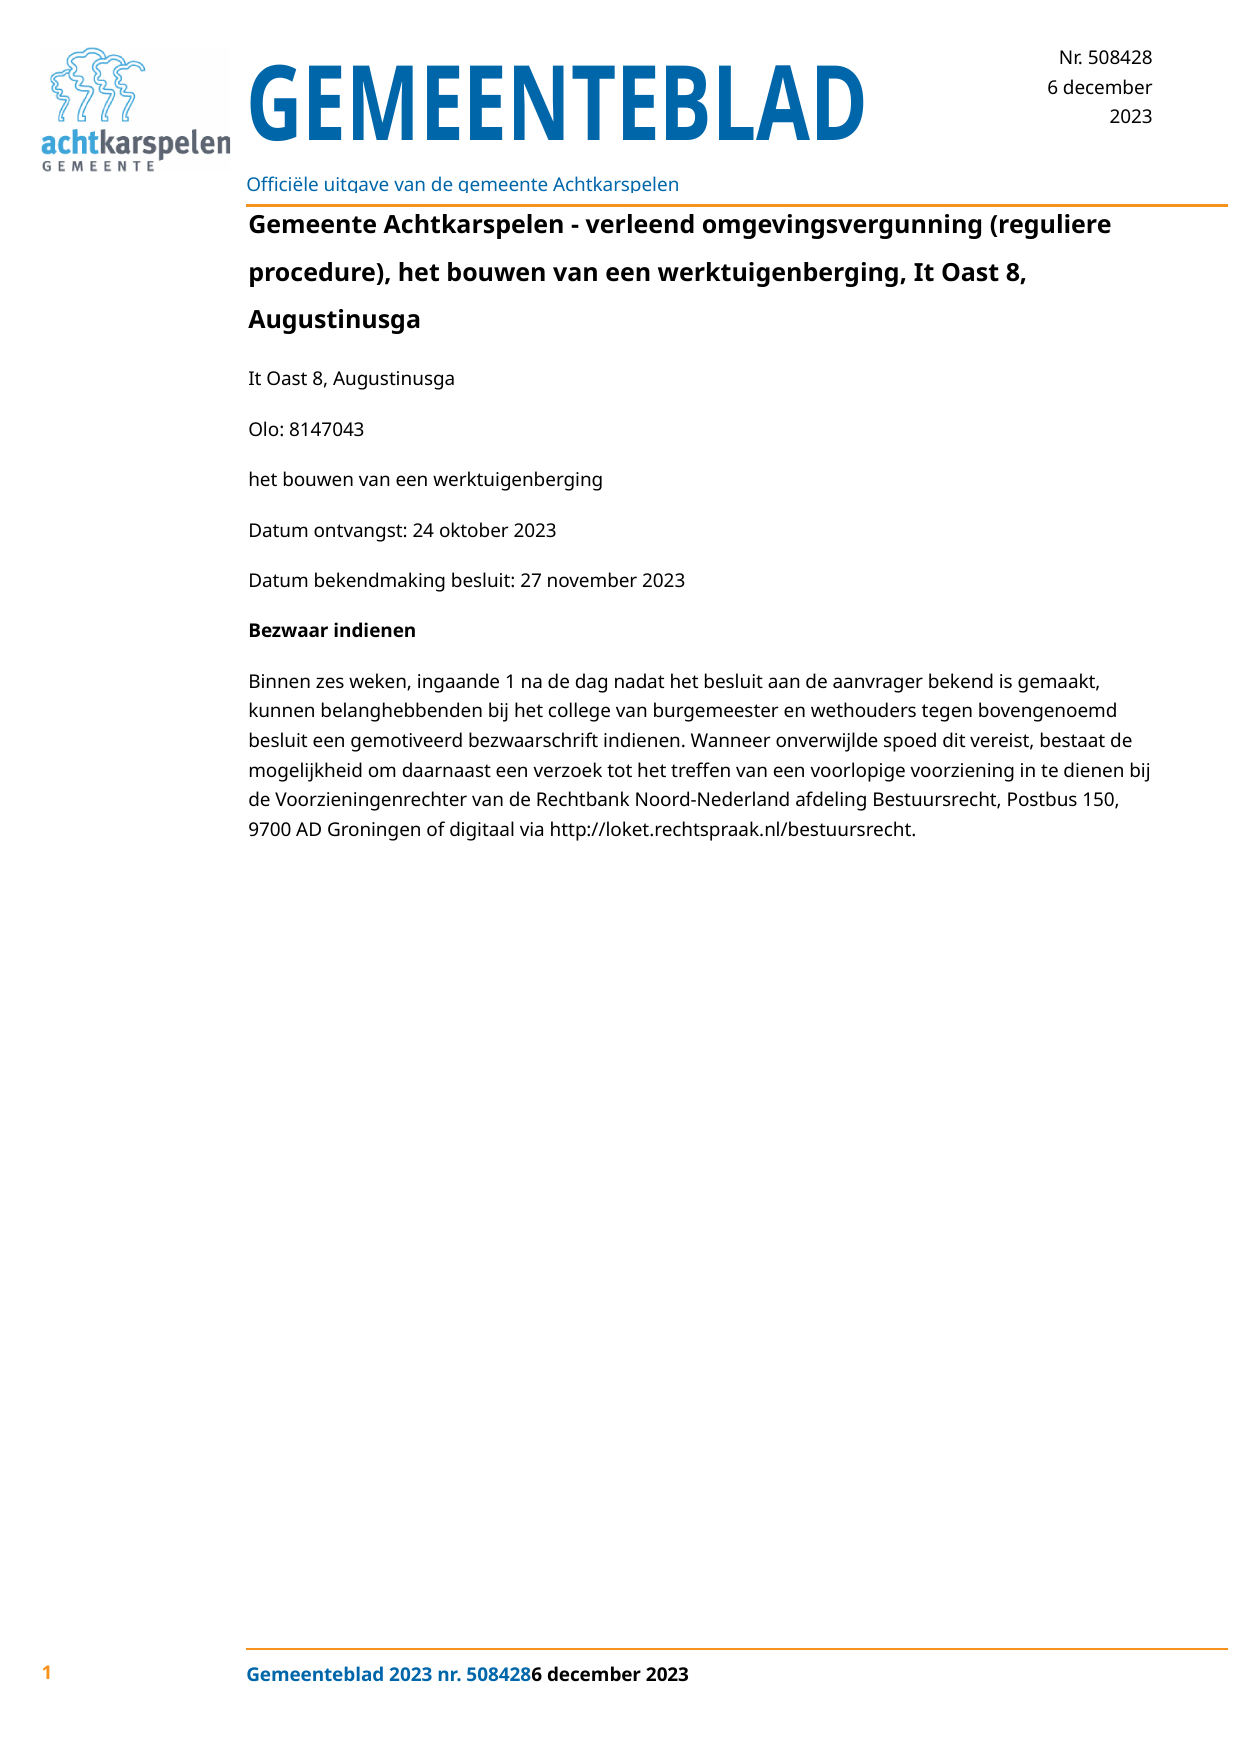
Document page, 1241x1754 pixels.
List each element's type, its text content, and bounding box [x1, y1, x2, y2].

text Gemeente Achtkarspelen - verleend omgevingsvergunning (reguliere procedure), het bouwen van een werktuigenberging, It Oast 8, Augustinusga [248, 207, 1152, 336]
text Olo: 8147043 [248, 416, 1152, 442]
text It Oast 8, Augustinusga [248, 366, 1152, 391]
picture [41, 47, 231, 172]
text Datum ontvangst: 24 oktober 2023 [248, 517, 1152, 542]
text Binnen zes weken, ingaande 1 na de dag nadat het besluit aan de aanvrager bekend is gemaakt, kunnen belanghebbenden bij het college van burgemeester en wethouders tegen bovengenoemd besluit een gemotiveerd bezwaarschrift indienen. Wanneer onverwijlde spoed dit vereist, bestaat de mogelijkheid om daarnaast een verzoek tot het treffen van een voorlopige voorziening in te dienen bij de Voorzieningenrechter van de Rechtbank Noord-Nederland afdeling Bestuursrecht, Postbus 150, 9700 AD Groningen of digitaal via http://loket.rechtspraak.nl/bestuursrecht. [248, 668, 1152, 842]
text het bouwen van een werktuigenberging [248, 466, 1152, 492]
text Bezwaar indienen [248, 618, 1152, 643]
text Datum bekendmaking besluit: 27 november 2023 [248, 567, 1152, 593]
